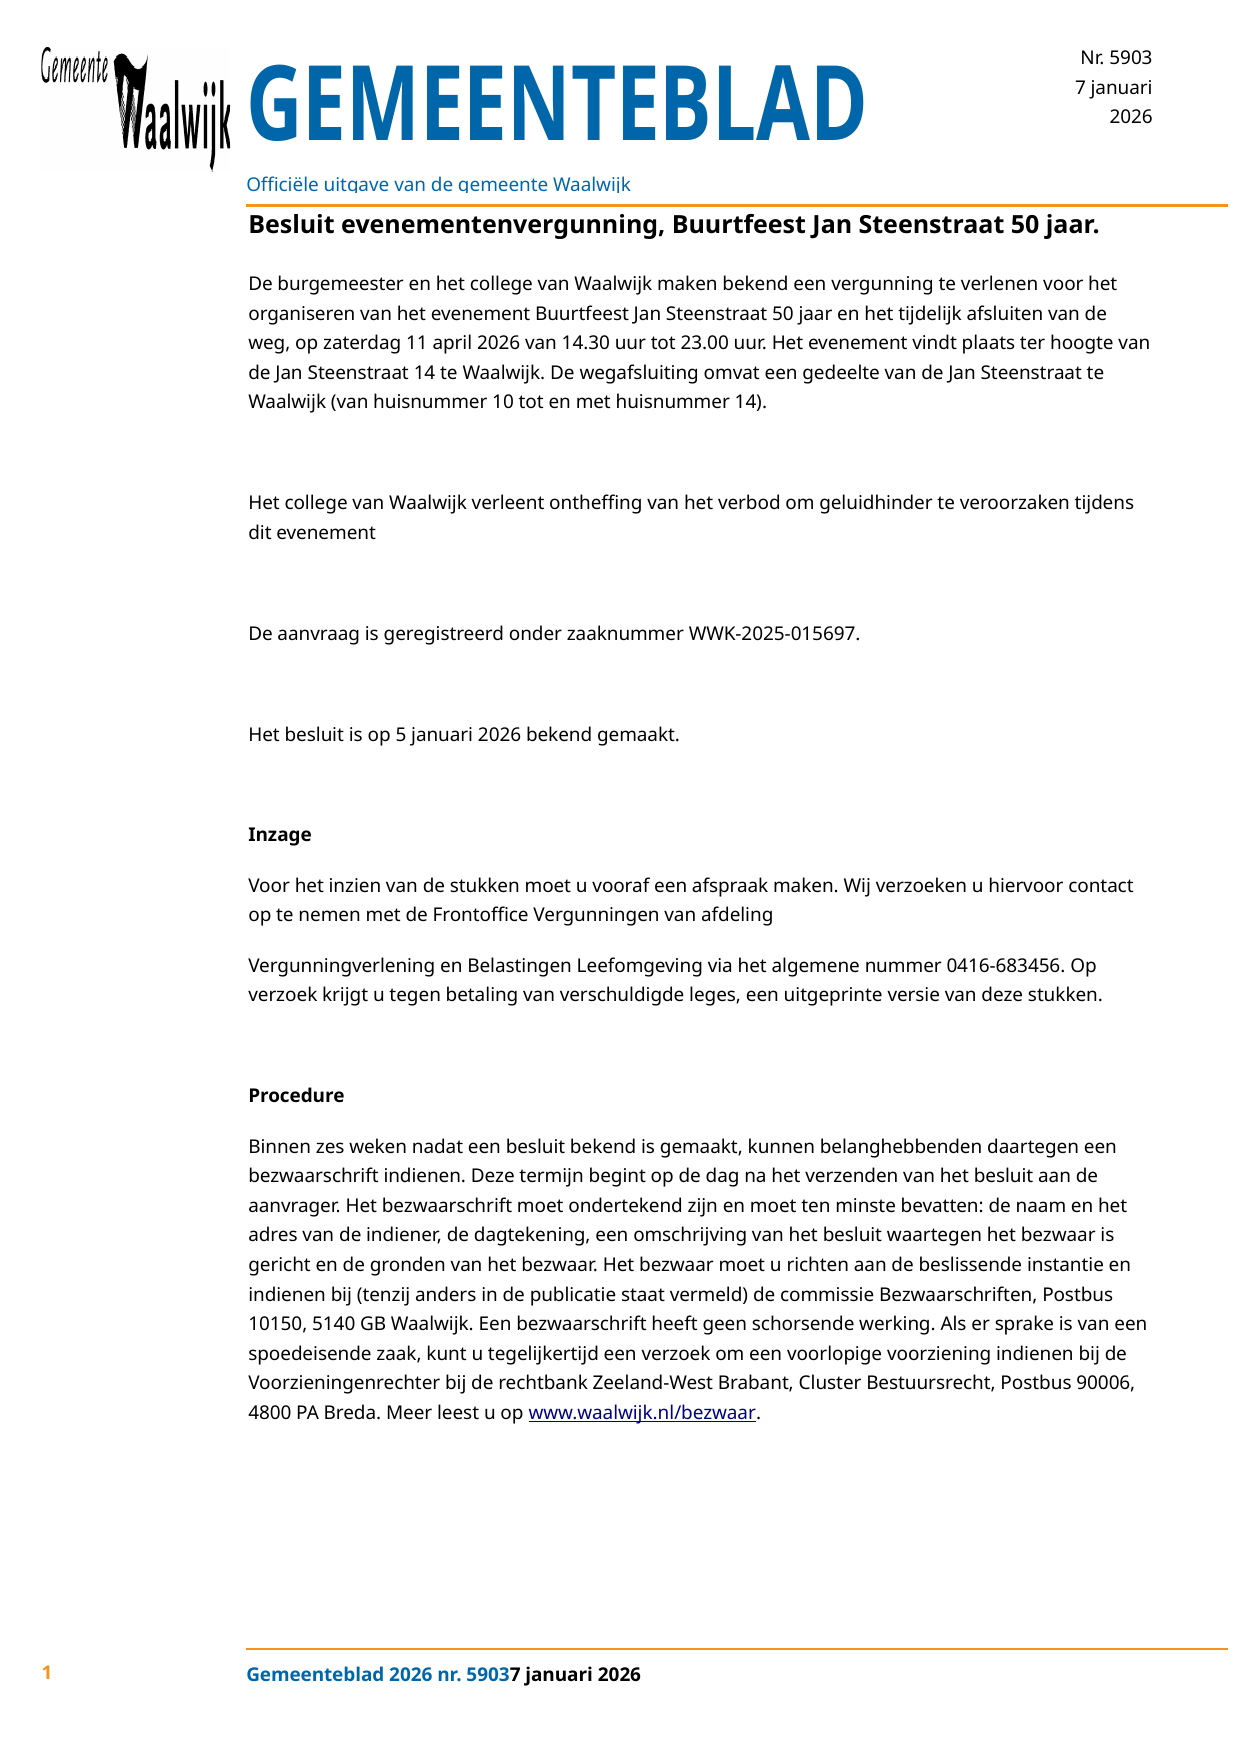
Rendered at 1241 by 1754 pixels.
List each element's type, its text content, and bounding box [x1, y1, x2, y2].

text Besluit evenementenvergunning, Buurtfeest Jan Steenstraat 50 jaar. [248, 207, 1152, 241]
text De burgemeester en het college van Waalwijk maken bekend een vergunning te verlenen voor het organiseren van het evenement Buurtfeest Jan Steenstraat 50 jaar en het tijdelijk afsluiten van de weg, op zaterdag 11 april 2026 van 14.30 uur tot 23.00 uur. Het evenement vindt plaats ter hoogte van de Jan Steenstraat 14 te Waalwijk. De wegafsluiting omvat een gedeelte van de Jan Steenstraat te Waalwijk (van huisnummer 10 tot en met huisnummer 14). [248, 270, 1152, 414]
text Het besluit is op 5 januari 2026 bekend gemaakt. [248, 721, 1152, 746]
text Binnen zes weken nadat een besluit bekend is gemaakt, kunnen belanghebbenden daartegen een bezwaarschrift indienen. Deze termijn begint op de dag na het verzenden van het besluit aan de aanvrager. Het bezwaarschrift moet ondertekend zijn en moet ten minste bevatten: de naam en het adres van de indiener, de dagtekening, een omschrijving van het besluit waartegen het bezwaar is gericht en de gronden van het bezwaar. Het bezwaar moet u richten aan de beslissende instantie en indienen bij (tenzij anders in de publicatie staat vermeld) de commissie Bezwaarschriften, Postbus 10150, 5140 GB Waalwijk. Een bezwaarschrift heeft geen schorsende werking. Als er sprake is van een spoedeisende zaak, kunt u tegelijkertijd een verzoek om een voorlopige voorziening indienen bij de Voorzieningenrechter bij de rechtbank Zeeland-West Brabant, Cluster Bestuursrecht, Postbus 90006, 4800 PA Breda. Meer leest u op www.waalwijk.nl/bezwaar. [248, 1133, 1152, 1425]
text Vergunningverlening en Belastingen Leefomgeving via het algemene nummer 0416-683456. Op verzoek krijgt u tegen betaling van verschuldigde leges, een uitgeprinte versie van deze stukken. [248, 952, 1152, 1007]
text Procedure [248, 1082, 1152, 1108]
text Inzage [248, 822, 1152, 847]
text Voor het inzien van de stukken moet u vooraf een afspraak maken. Wij verzoeken u hiervoor contact op te nemen met de Frontoffice Vergunningen van afdeling [248, 872, 1152, 927]
text De aanvraag is geregistreerd onder zaaknummer WWK-2025-015697. [248, 620, 1152, 646]
text Het college van Waalwijk verleent ontheffing van het verbod om geluidhinder te veroorzaken tijdens dit evenement [248, 489, 1152, 545]
picture [41, 47, 231, 172]
